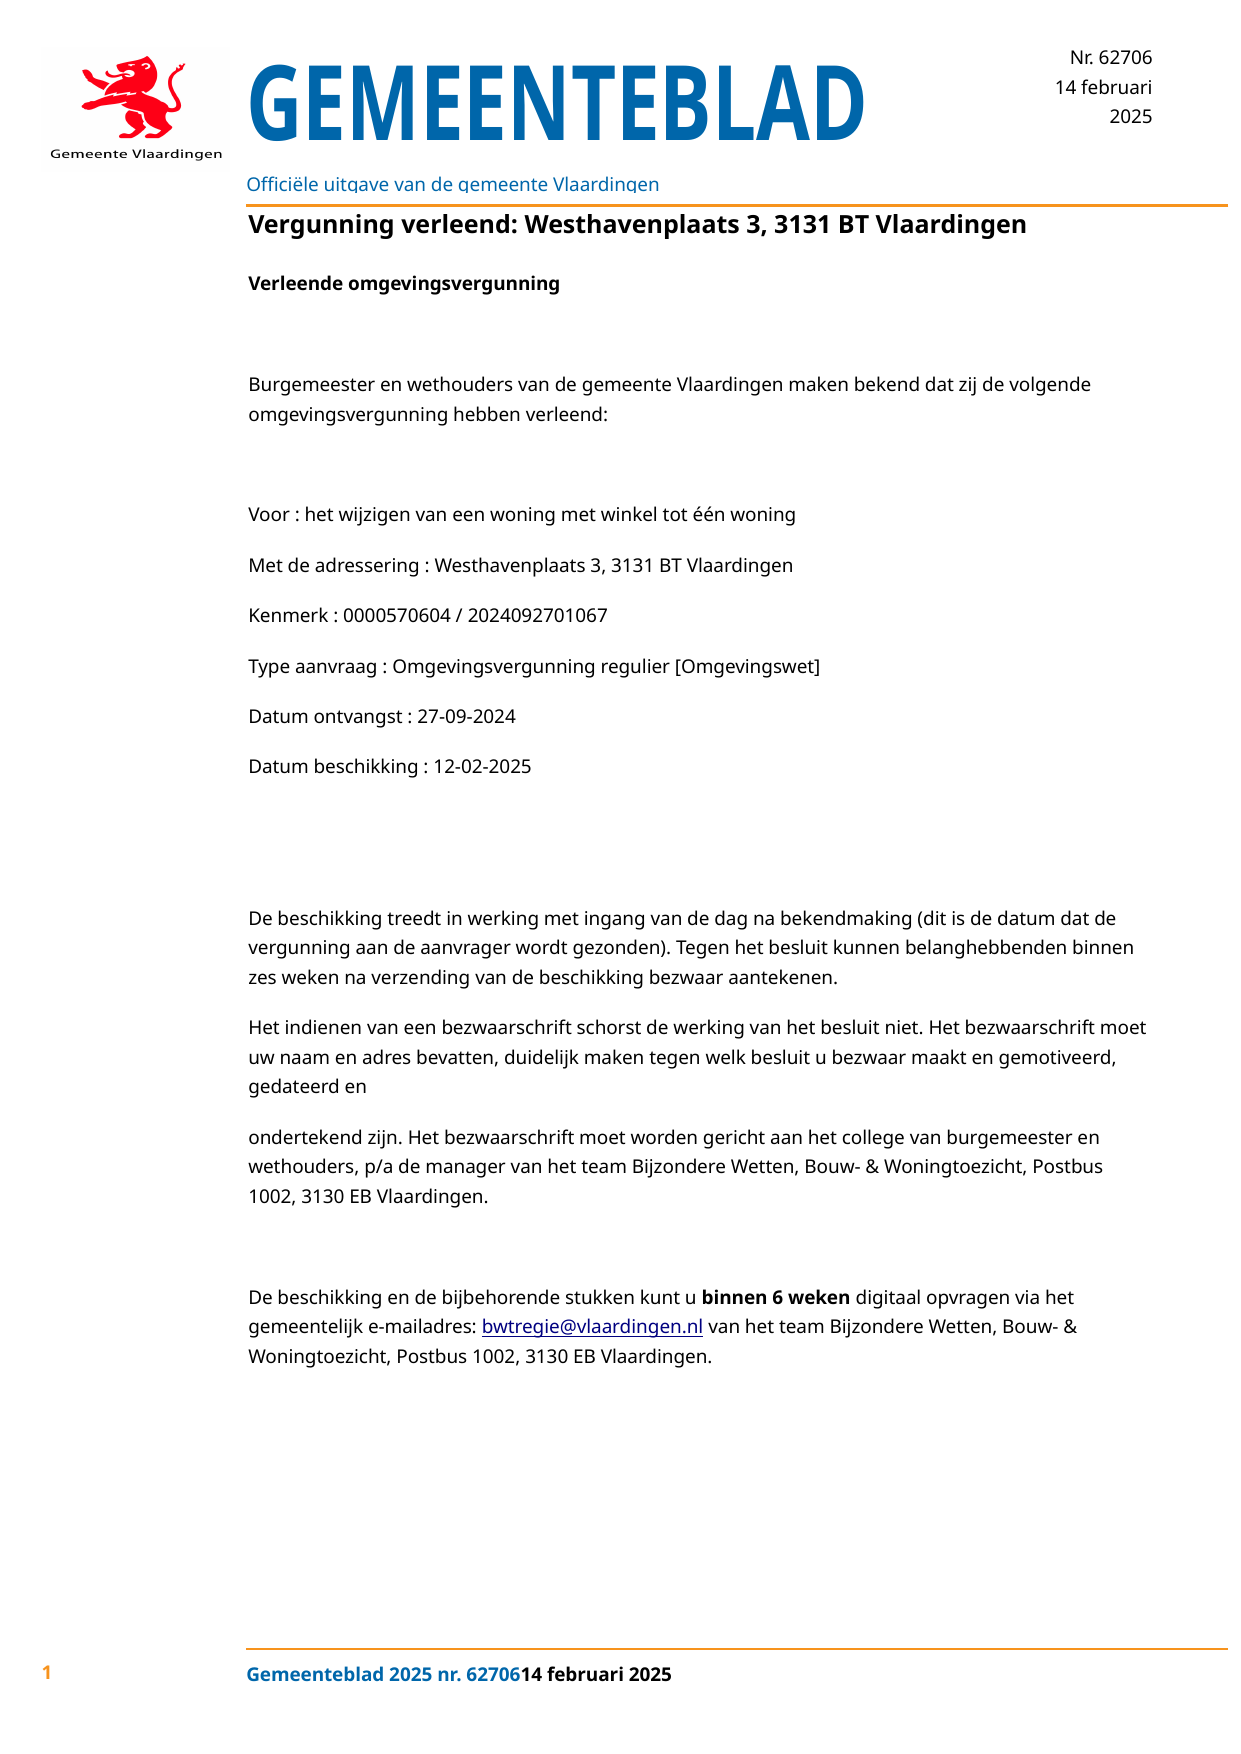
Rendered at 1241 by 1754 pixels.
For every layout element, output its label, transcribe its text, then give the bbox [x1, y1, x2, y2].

text De beschikking treedt in werking met ingang van de dag na bekendmaking (dit is de datum dat de vergunning aan de aanvrager wordt gezonden). Tegen het besluit kunnen belanghebbenden binnen zes weken na verzending van de beschikking bezwaar aantekenen. [248, 905, 1152, 990]
text Datum beschikking : 12-02-2025 [248, 754, 1152, 779]
text Voor : het wijzigen van een woning met winkel tot één woning [248, 502, 1152, 527]
text ondertekend zijn. Het bezwaarschrift moet worden gericht aan het college van burgemeester en wethouders, p/a de manager van het team Bijzondere Wetten, Bouw- & Woningtoezicht, Postbus 1002, 3130 EB Vlaardingen. [248, 1124, 1152, 1209]
text Met de adressering : Westhavenplaats 3, 3131 BT Vlaardingen [248, 552, 1152, 578]
text Burgemeester en wethouders van de gemeente Vlaardingen maken bekend dat zij de volgende omgevingsvergunning hebben verleend: [248, 371, 1152, 426]
text De beschikking en de bijbehorende stukken kunt u binnen 6 weken digitaal opvragen via het gemeentelijk e-mailadres: bwtregie@vlaardingen.nl van het team Bijzondere Wetten, Bouw- & Woningtoezicht, Postbus 1002, 3130 EB Vlaardingen. [248, 1284, 1152, 1369]
text Vergunning verleend: Westhavenplaats 3, 3131 BT Vlaardingen [248, 207, 1152, 241]
text Type aanvraag : Omgevingsvergunning regulier [Omgevingswet] [248, 653, 1152, 678]
text Kenmerk : 0000570604 / 2024092701067 [248, 602, 1152, 628]
text Verleende omgevingsvergunning [248, 270, 1152, 296]
picture [41, 47, 231, 172]
text Datum ontvangst : 27-09-2024 [248, 703, 1152, 729]
text Het indienen van een bezwaarschrift schorst de werking van het besluit niet. Het bezwaarschrift moet uw naam en adres bevatten, duidelijk maken tegen welk besluit u bezwaar maakt en gemotiveerd, gedateerd en [248, 1014, 1152, 1099]
